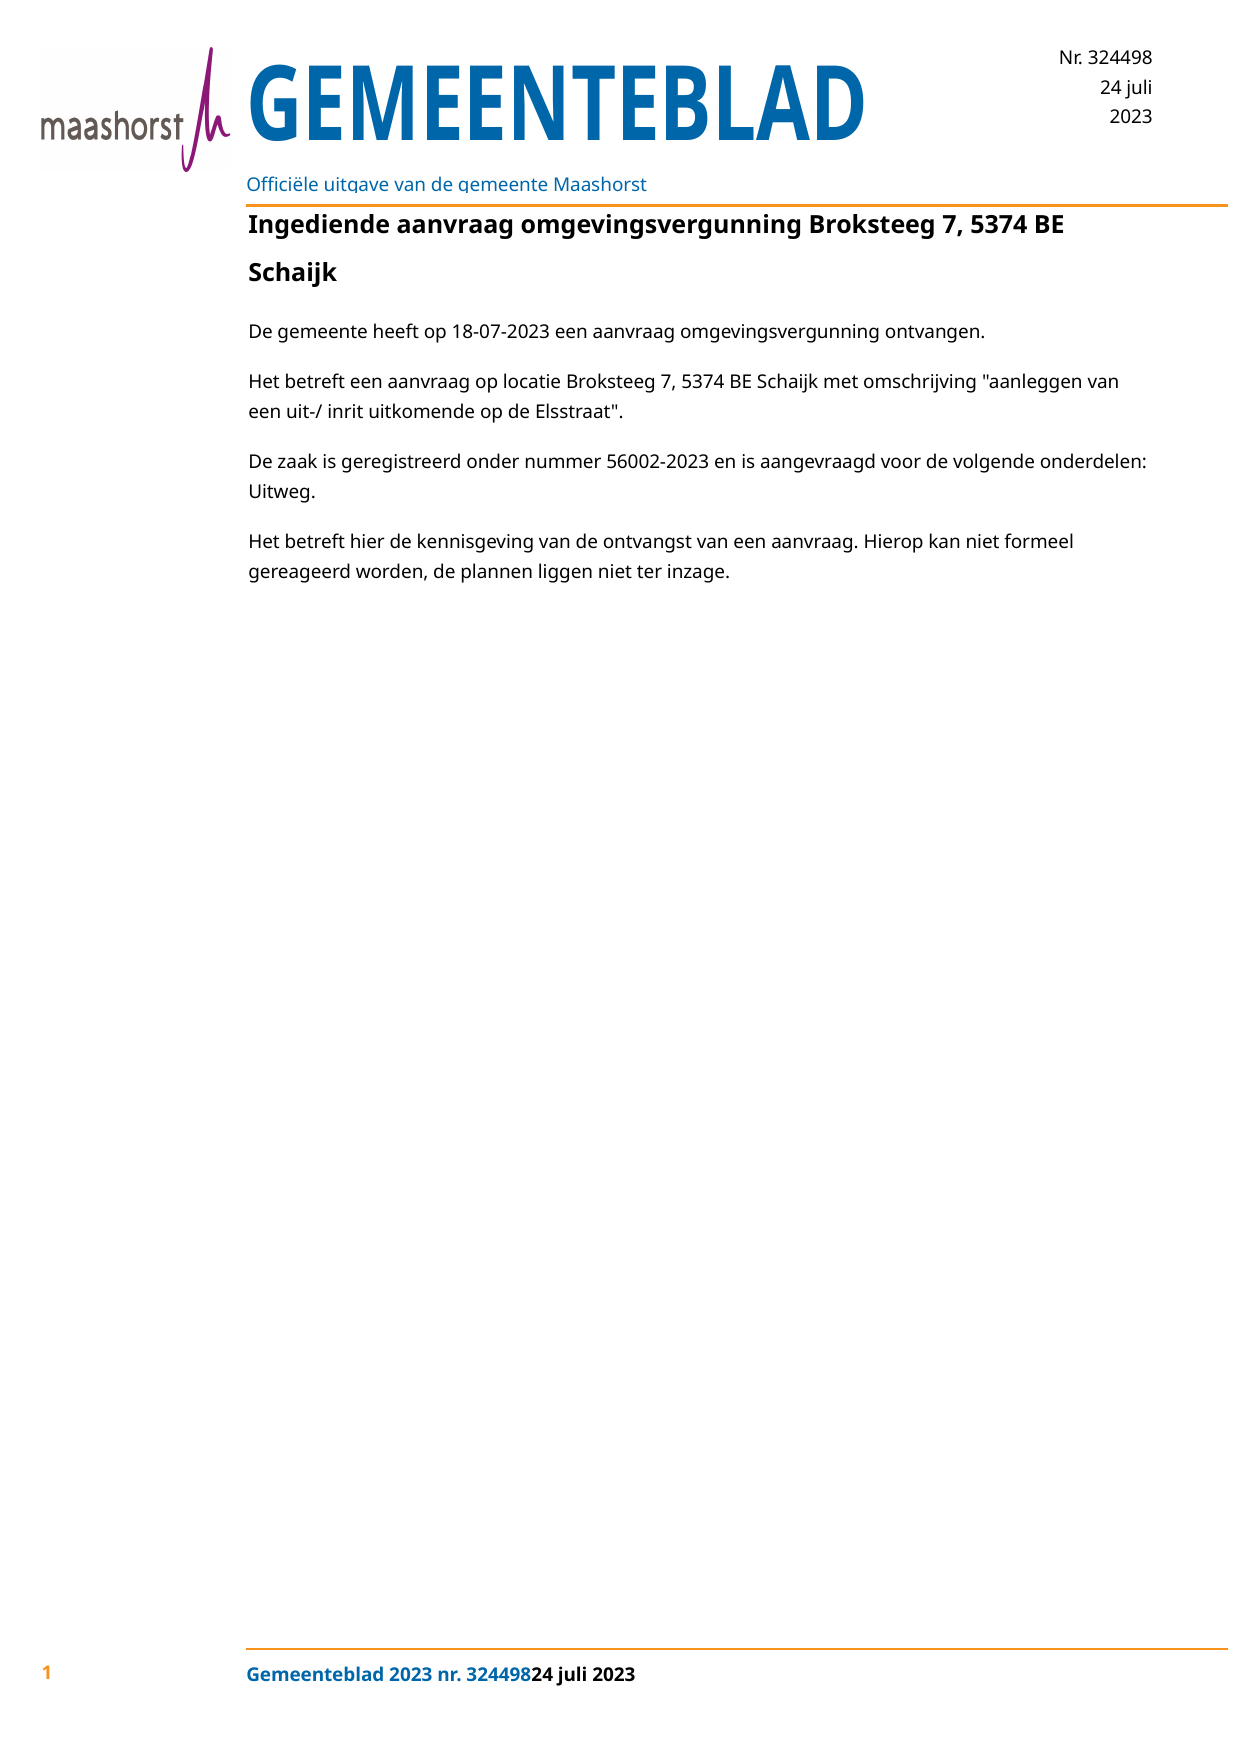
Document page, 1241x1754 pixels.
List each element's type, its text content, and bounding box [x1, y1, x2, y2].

text Het betreft een aanvraag op locatie Broksteeg 7, 5374 BE Schaijk met omschrijving "aanleggen van een uit-/ inrit uitkomende op de Elsstraat". [248, 368, 1152, 424]
text De gemeente heeft op 18-07-2023 een aanvraag omgevingsvergunning ontvangen. [248, 318, 1152, 344]
text De zaak is geregistreerd onder nummer 56002-2023 en is aangevraagd voor de volgende onderdelen: Uitweg. [248, 448, 1152, 504]
text Ingediende aanvraag omgevingsvergunning Broksteeg 7, 5374 BE Schaijk [248, 207, 1152, 288]
picture [41, 47, 231, 172]
text Het betreft hier de kennisgeving van de ontvangst van een aanvraag. Hierop kan niet formeel gereageerd worden, de plannen liggen niet ter inzage. [248, 528, 1152, 584]
